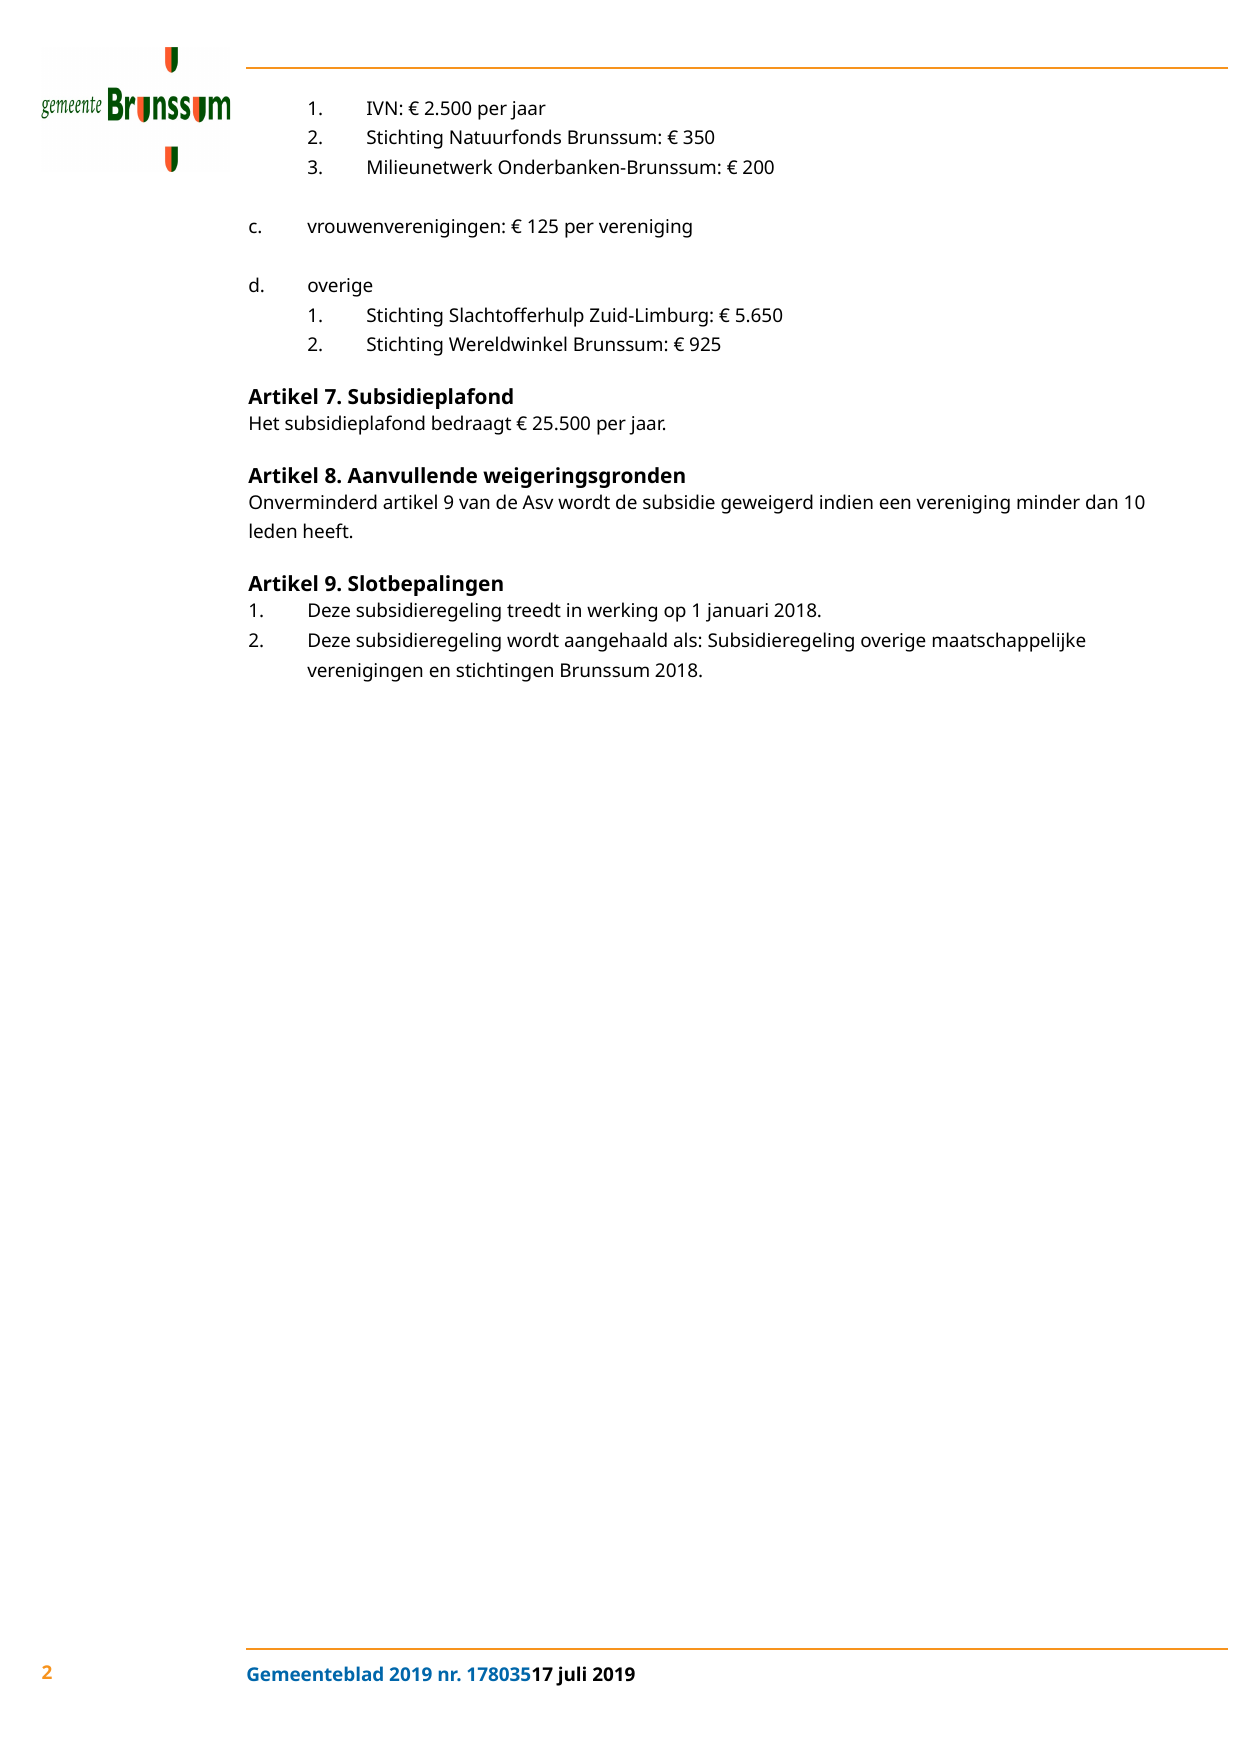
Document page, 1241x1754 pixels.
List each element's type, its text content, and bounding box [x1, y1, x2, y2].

list Milieunetwerk Onderbanken-Brunssum: € 200 [307, 154, 1152, 180]
text Onverminderd artikel 9 van de Asv wordt de subsidie geweigerd indien een vereniging minder dan 10 leden heeft. [248, 489, 1152, 544]
list Stichting Slachtofferhulp Zuid-Limburg: € 5.650 [307, 302, 1152, 328]
list Deze subsidieregeling wordt aangehaald als: Subsidieregeling overige maatschappelijke verenigingen en stichtingen Brunssum 2018. [248, 627, 1152, 682]
text Artikel 8. Aanvullende weigeringsgronden [248, 461, 1152, 489]
list overige [248, 272, 1152, 298]
list Stichting Wereldwinkel Brunssum: € 925 [307, 331, 1152, 357]
list vrouwenverenigingen: € 125 per vereniging [248, 213, 1152, 239]
picture [41, 47, 231, 172]
text Artikel 9. Slotbepalingen [248, 569, 1152, 598]
text Het subsidieplafond bedraagt € 25.500 per jaar. [248, 410, 1152, 436]
list Stichting Natuurfonds Brunssum: € 350 [307, 124, 1152, 150]
text Artikel 7. Subsidieplafond [248, 382, 1152, 410]
list Deze subsidieregeling treedt in werking op 1 januari 2018. [248, 598, 1152, 623]
list IVN: € 2.500 per jaar [307, 95, 1152, 121]
